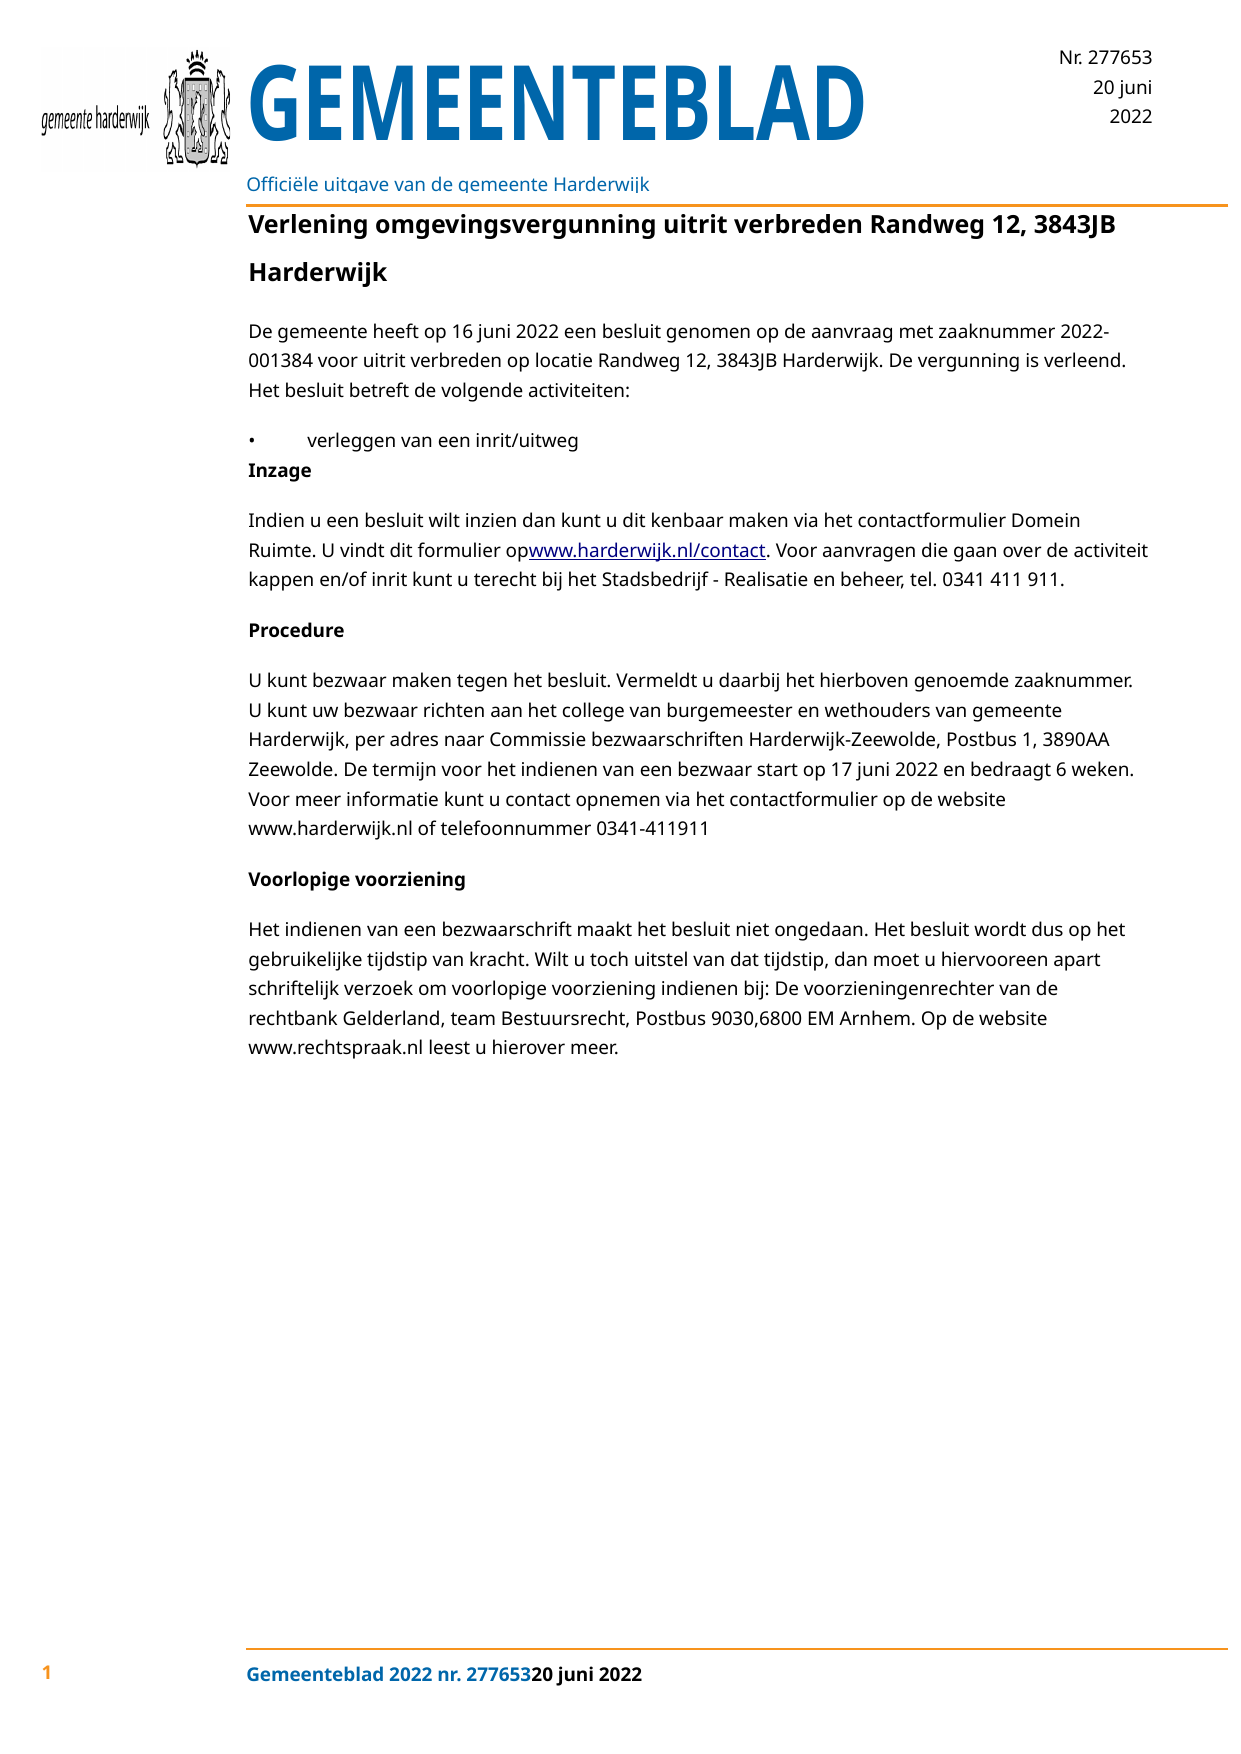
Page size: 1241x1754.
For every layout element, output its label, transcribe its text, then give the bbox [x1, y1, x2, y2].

text Voorlopige voorziening [248, 866, 1152, 892]
text De gemeente heeft op 16 juni 2022 een besluit genomen op de aanvraag met zaaknummer 2022-001384 voor uitrit verbreden op locatie Randweg 12, 3843JB Harderwijk. De vergunning is verleend. Het besluit betreft de volgende activiteiten: [248, 318, 1152, 403]
text Inzage [248, 457, 1152, 483]
text Procedure [248, 617, 1152, 643]
text Verlening omgevingsvergunning uitrit verbreden Randweg 12, 3843JB Harderwijk [248, 207, 1152, 288]
text Indien u een besluit wilt inzien dan kunt u dit kenbaar maken via het contactformulier Domein Ruimte. U vindt dit formulier opwww.harderwijk.nl/contact. Voor aanvragen die gaan over de activiteit kappen en/of inrit kunt u terecht bij het Stadsbedrijf - Realisatie en beheer, tel. 0341 411 911. [248, 507, 1152, 592]
list verleggen van een inrit/uitweg [248, 427, 1152, 453]
text U kunt bezwaar maken tegen het besluit. Vermeldt u daarbij het hierboven genoemde zaaknummer. U kunt uw bezwaar richten aan het college van burgemeester en wethouders van gemeente Harderwijk, per adres naar Commissie bezwaarschriften Harderwijk-Zeewolde, Postbus 1, 3890AA Zeewolde. De termijn voor het indienen van een bezwaar start op 17 juni 2022 en bedraagt 6 weken. Voor meer informatie kunt u contact opnemen via het contactformulier op de website www.harderwijk.nl of telefoonnummer 0341-411911 [248, 667, 1152, 841]
text Het indienen van een bezwaarschrift maakt het besluit niet ongedaan. Het besluit wordt dus op het gebruikelijke tijdstip van kracht. Wilt u toch uitstel van dat tijdstip, dan moet u hiervooreen apart schriftelijk verzoek om voorlopige voorziening indienen bij: De voorzieningenrechter van de rechtbank Gelderland, team Bestuursrecht, Postbus 9030,6800 EM Arnhem. Op de website www.rechtspraak.nl leest u hierover meer. [248, 916, 1152, 1060]
picture [41, 47, 231, 172]
